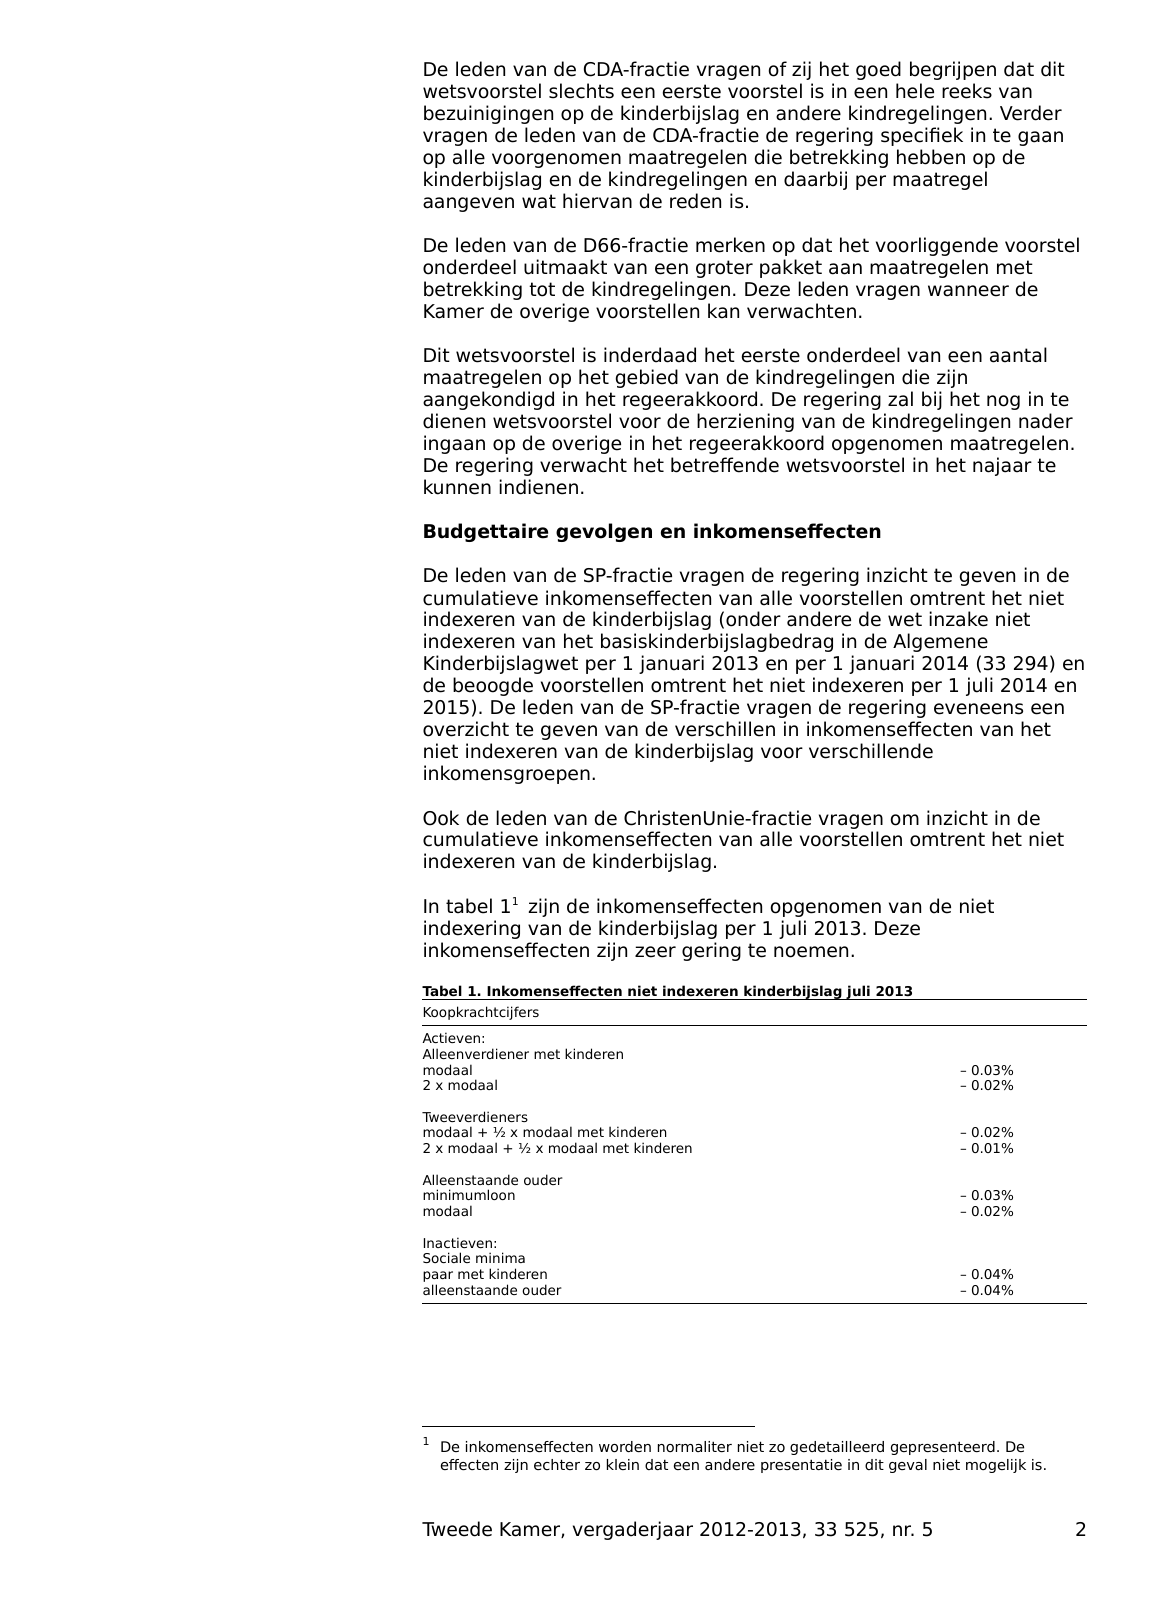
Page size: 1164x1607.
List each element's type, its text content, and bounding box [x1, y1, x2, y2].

table_cell Alleenstaande ouder [422, 1173, 954, 1188]
text Dit wetsvoorstel is inderdaad het eerste onderdeel van een aantal maatregelen op het gebied van de kindregelingen die zijn aangekondigd in het regeerakkoord. De regering zal bij het nog in te dienen wetsvoorstel voor de herziening van de kindregelingen nader ingaan op de overige in het regeerakkoord opgenomen maatregelen. De regering verwacht het betreffende wetsvoorstel in het najaar te kunnen indienen. [422, 345, 1087, 499]
table_cell [954, 1173, 1087, 1188]
text De leden van de SP-fractie vragen de regering inzicht te geven in de cumulatieve inkomenseffecten van alle voorstellen omtrent het niet indexeren van de kinderbijslag (onder andere de wet inzake niet indexeren van het basiskinderbijslagbedrag in de Algemene Kinderbijslagwet per 1 januari 2013 en per 1 januari 2014 (33 294) en de beoogde voorstellen omtrent het niet indexeren per 1 juli 2014 en 2015). De leden van de SP-fractie vragen de regering eveneens een overzicht te geven van de verschillen in inkomenseffecten van het niet indexeren van de kinderbijslag voor verschillende inkomensgroepen. [422, 565, 1087, 785]
text De leden van de CDA-fractie vragen of zij het goed begrijpen dat dit wetsvoorstel slechts een eerste voorstel is in een hele reeks van bezuinigingen op de kinderbijslag en andere kindregelingen. Verder vragen de leden van de CDA-fractie de regering specifiek in te gaan op alle voorgenomen maatregelen die betrekking hebben op de kinderbijslag en de kindregelingen en daarbij per maatregel aangeven wat hiervan de reden is. [422, 59, 1087, 213]
text De leden van de D66-fractie merken op dat het voorliggende voorstel onderdeel uitmaakt van een groter pakket aan maatregelen met betrekking tot de kindregelingen. Deze leden vragen wanneer de Kamer de overige voorstellen kan verwachten. [422, 235, 1087, 323]
subtitle Budgettaire gevolgen en inkomenseffecten [422, 521, 1087, 543]
table_cell 2 x modaal [422, 1078, 954, 1094]
table_cell alleenstaande ouder [422, 1283, 954, 1303]
table_cell Alleenverdiener met kinderen [422, 1047, 954, 1062]
table_cell Sociale minima [422, 1251, 954, 1267]
table_cell [954, 1235, 1087, 1251]
table_cell [954, 1157, 1087, 1172]
table_cell – 0.02% [954, 1078, 1087, 1094]
table_cell Inactieven: [422, 1235, 954, 1251]
table_cell Actieven: [422, 1026, 954, 1047]
table_cell [954, 1000, 1087, 1025]
table_cell [422, 1094, 954, 1109]
table_cell Koopkrachtcijfers [422, 1000, 954, 1025]
table_cell [954, 1251, 1087, 1267]
table_cell – 0.01% [954, 1141, 1087, 1157]
table_cell [954, 1220, 1087, 1235]
table_cell [422, 1157, 954, 1172]
table_cell modaal [422, 1204, 954, 1220]
table_header Tabel 1. Inkomenseffecten niet indexeren kinderbijslag juli 2013 [422, 983, 1087, 999]
table_cell – 0.02% [954, 1204, 1087, 1220]
table_cell – 0.03% [954, 1188, 1087, 1204]
table_cell [422, 1220, 954, 1235]
table_cell modaal + ½ x modaal met kinderen [422, 1125, 954, 1141]
table_cell minimumloon [422, 1188, 954, 1204]
table_cell – 0.02% [954, 1125, 1087, 1141]
table_cell Tweeverdieners [422, 1110, 954, 1125]
table_cell [954, 1110, 1087, 1125]
table_cell – 0.04% [954, 1267, 1087, 1283]
text Ook de leden van de ChristenUnie-fractie vragen om inzicht in de cumulatieve inkomenseffecten van alle voorstellen omtrent het niet indexeren van de kinderbijslag. [422, 807, 1087, 873]
table_cell [954, 1094, 1087, 1109]
table_cell paar met kinderen [422, 1267, 954, 1283]
table_cell modaal [422, 1063, 954, 1078]
table_cell [954, 1026, 1087, 1047]
text De inkomenseffecten worden normaliter niet zo gedetailleerd gepresenteerd. De effecten zijn echter zo klein dat een andere presentatie in dit geval niet mogelijk is. [422, 1435, 1087, 1474]
table_cell 2 x modaal + ½ x modaal met kinderen [422, 1141, 954, 1157]
table_cell – 0.03% [954, 1063, 1087, 1078]
table_cell – 0.04% [954, 1283, 1087, 1303]
text In tabel 1 zijn de inkomenseffecten opgenomen van de niet indexering van de kinderbijslag per 1 juli 2013. Deze inkomenseffecten zijn zeer gering te noemen. [422, 896, 1087, 961]
table_cell [954, 1047, 1087, 1062]
